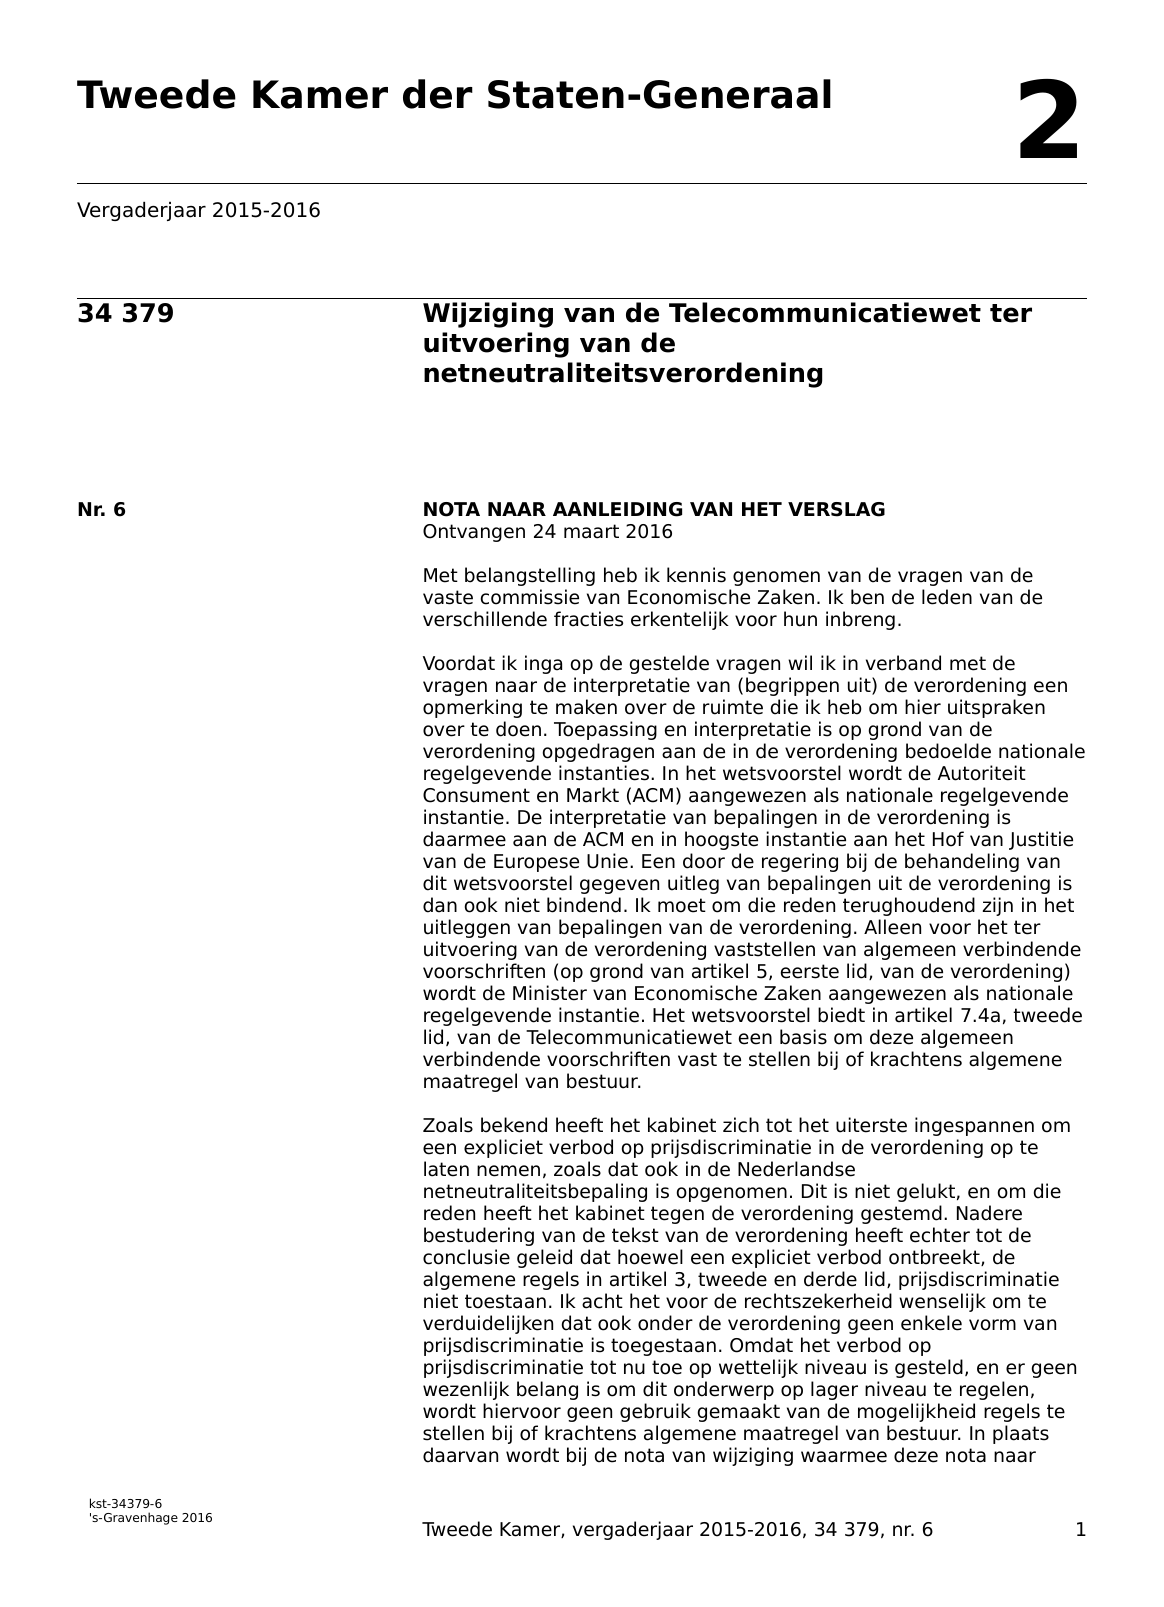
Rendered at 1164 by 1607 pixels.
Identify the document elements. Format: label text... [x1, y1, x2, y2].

text kst-34379-6 [88, 1497, 323, 1511]
table_header 2 [886, 59, 1087, 183]
subtitle Nr. 6 NOTA NAAR AANLEIDING VAN HET VERSLAG [77, 499, 1087, 521]
table_header Tweede Kamer der Staten-Generaal [77, 59, 886, 183]
text Ontvangen 24 maart 2016 [422, 521, 1087, 543]
table_cell Vergaderjaar 2015-2016 [77, 184, 1087, 298]
subtitle 34 379 Wijziging van de Telecommunicatiewet ter uitvoering van de netneutraliteitsverordening [77, 299, 1087, 388]
text Voordat ik inga op de gestelde vragen wil ik in verband met de vragen naar de interpretatie van (begrippen uit) de verordening een opmerking te maken over de ruimte die ik heb om hier uitspraken over te doen. Toepassing en interpretatie is op grond van de verordening opgedragen aan de in de verordening bedoelde nationale regelgevende instanties. In het wetsvoorstel wordt de Autoriteit Consument en Markt (ACM) aangewezen als nationale regelgevende instantie. De interpretatie van bepalingen in de verordening is daarmee aan de ACM en in hoogste instantie aan het Hof van Justitie van de Europese Unie. Een door de regering bij de behandeling van dit wetsvoorstel gegeven uitleg van bepalingen uit de verordening is dan ook niet bindend. Ik moet om die reden terughoudend zijn in het uitleggen van bepalingen van de verordening. Alleen voor het ter uitvoering van de verordening vaststellen van algemeen verbindende voorschriften (op grond van artikel 5, eerste lid, van de verordening) wordt de Minister van Economische Zaken aangewezen als nationale regelgevende instantie. Het wetsvoorstel biedt in artikel 7.4a, tweede lid, van de Telecommunicatiewet een basis om deze algemeen verbindende voorschriften vast te stellen bij of krachtens algemene maatregel van bestuur. [422, 653, 1087, 1093]
text Zoals bekend heeft het kabinet zich tot het uiterste ingespannen om een expliciet verbod op prijsdiscriminatie in de verordening op te laten nemen, zoals dat ook in de Nederlandse netneutraliteitsbepaling is opgenomen. Dit is niet gelukt, en om die reden heeft het kabinet tegen de verordening gestemd. Nadere bestudering van de tekst van de verordening heeft echter tot de conclusie geleid dat hoewel een expliciet verbod ontbreekt, de algemene regels in artikel 3, tweede en derde lid, prijsdiscriminatie niet toestaan. Ik acht het voor de rechtszekerheid wenselijk om te verduidelijken dat ook onder de verordening geen enkele vorm van prijsdiscriminatie is toegestaan. Omdat het verbod op prijsdiscriminatie tot nu toe op wettelijk niveau is gesteld, en er geen wezenlijk belang is om dit onderwerp op lager niveau te regelen, wordt hiervoor geen gebruik gemaakt van de mogelijkheid regels te stellen bij of krachtens algemene maatregel van bestuur. In plaats daarvan wordt bij de nota van wijziging waarmee deze nota naar [422, 1115, 1087, 1467]
text Met belangstelling heb ik kennis genomen van de vragen van de vaste commissie van Economische Zaken. Ik ben de leden van de verschillende fracties erkentelijk voor hun inbreng. [422, 565, 1087, 631]
text 's-Gravenhage 2016 [88, 1511, 323, 1525]
